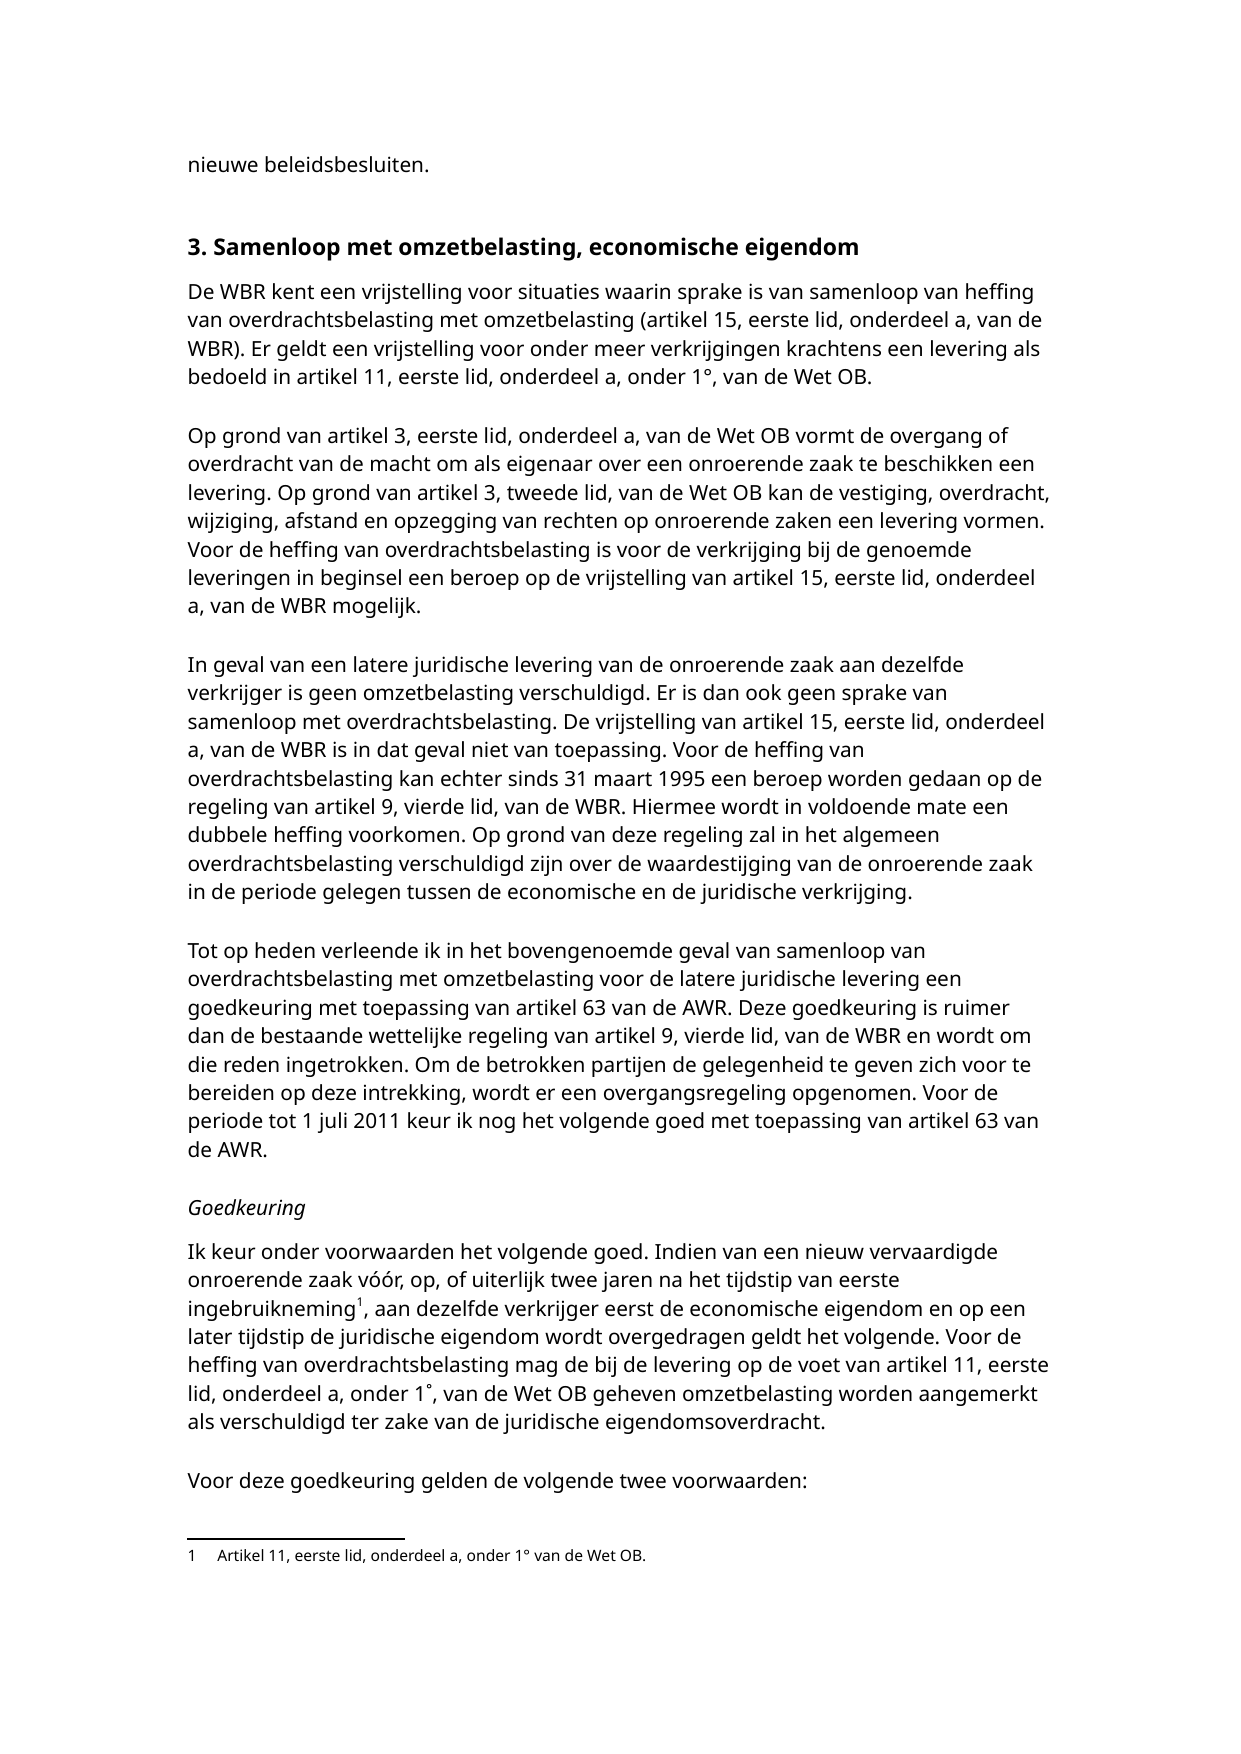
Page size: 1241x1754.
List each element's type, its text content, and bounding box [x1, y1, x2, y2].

text De WBR kent een vrijstelling voor situaties waarin sprake is van samenloop van heffing van overdrachtsbelasting met omzetbelasting (artikel 15, eerste lid, onderdeel a, van de WBR). Er geldt een vrijstelling voor onder meer verkrijgingen krachtens een levering als bedoeld in artikel 11, eerste lid, onderdeel a, onder 1°, van de Wet OB. [187, 277, 1053, 391]
text nieuwe beleidsbesluiten. [187, 150, 1053, 178]
text Op grond van artikel 3, eerste lid, onderdeel a, van de Wet OB vormt de overgang of overdracht van de macht om als eigenaar over een onroerende zaak te beschikken een levering. Op grond van artikel 3, tweede lid, van de Wet OB kan de vestiging, overdracht, wijziging, afstand en opzegging van rechten op onroerende zaken een levering vormen. Voor de heffing van overdrachtsbelasting is voor de verkrijging bij de genoemde leveringen in beginsel een beroep op de vrijstelling van artikel 15, eerste lid, onderdeel a, van de WBR mogelijk. [187, 421, 1053, 620]
text Artikel 11, eerste lid, onderdeel a, onder 1° van de Wet OB. [187, 1538, 1053, 1566]
text Goedkeuring [187, 1193, 1053, 1222]
text Ik keur onder voorwaarden het volgende goed. Indien van een nieuw vervaardigde onroerende zaak vóór, op, of uiterlijk twee jaren na het tijdstip van eerste ingebruikneming, aan dezelfde verkrijger eerst de economische eigendom en op een later tijdstip de juridische eigendom wordt overgedragen geldt het volgende. Voor de heffing van overdrachtsbelasting mag de bij de levering op de voet van artikel 11, eerste lid, onderdeel a, onder 1˚, van de Wet OB geheven omzetbelasting worden aangemerkt als verschuldigd ter zake van de juridische eigendomsoverdracht. [187, 1237, 1053, 1436]
subtitle 3. Samenloop met omzetbelasting, economische eigendom [187, 231, 1053, 262]
text Tot op heden verleende ik in het bovengenoemde geval van samenloop van overdrachtsbelasting met omzetbelasting voor de latere juridische levering een goedkeuring met toepassing van artikel 63 van de AWR. Deze goedkeuring is ruimer dan de bestaande wettelijke regeling van artikel 9, vierde lid, van de WBR en wordt om die reden ingetrokken. Om de betrokken partijen de gelegenheid te geven zich voor te bereiden op deze intrekking, wordt er een overgangsregeling opgenomen. Voor de periode tot 1 juli 2011 keur ik nog het volgende goed met toepassing van artikel 63 van de AWR. [187, 936, 1053, 1163]
text Voor deze goedkeuring gelden de volgende twee voorwaarden: [187, 1466, 1053, 1494]
text In geval van een latere juridische levering van de onroerende zaak aan dezelfde verkrijger is geen omzetbelasting verschuldigd. Er is dan ook geen sprake van samenloop met overdrachtsbelasting. De vrijstelling van artikel 15, eerste lid, onderdeel a, van de WBR is in dat geval niet van toepassing. Voor de heffing van overdrachtsbelasting kan echter sinds 31 maart 1995 een beroep worden gedaan op de regeling van artikel 9, vierde lid, van de WBR. Hiermee wordt in voldoende mate een dubbele heffing voorkomen. Op grond van deze regeling zal in het algemeen overdrachtsbelasting verschuldigd zijn over de waardestijging van de onroerende zaak in de periode gelegen tussen de economische en de juridische verkrijging. [187, 650, 1053, 906]
